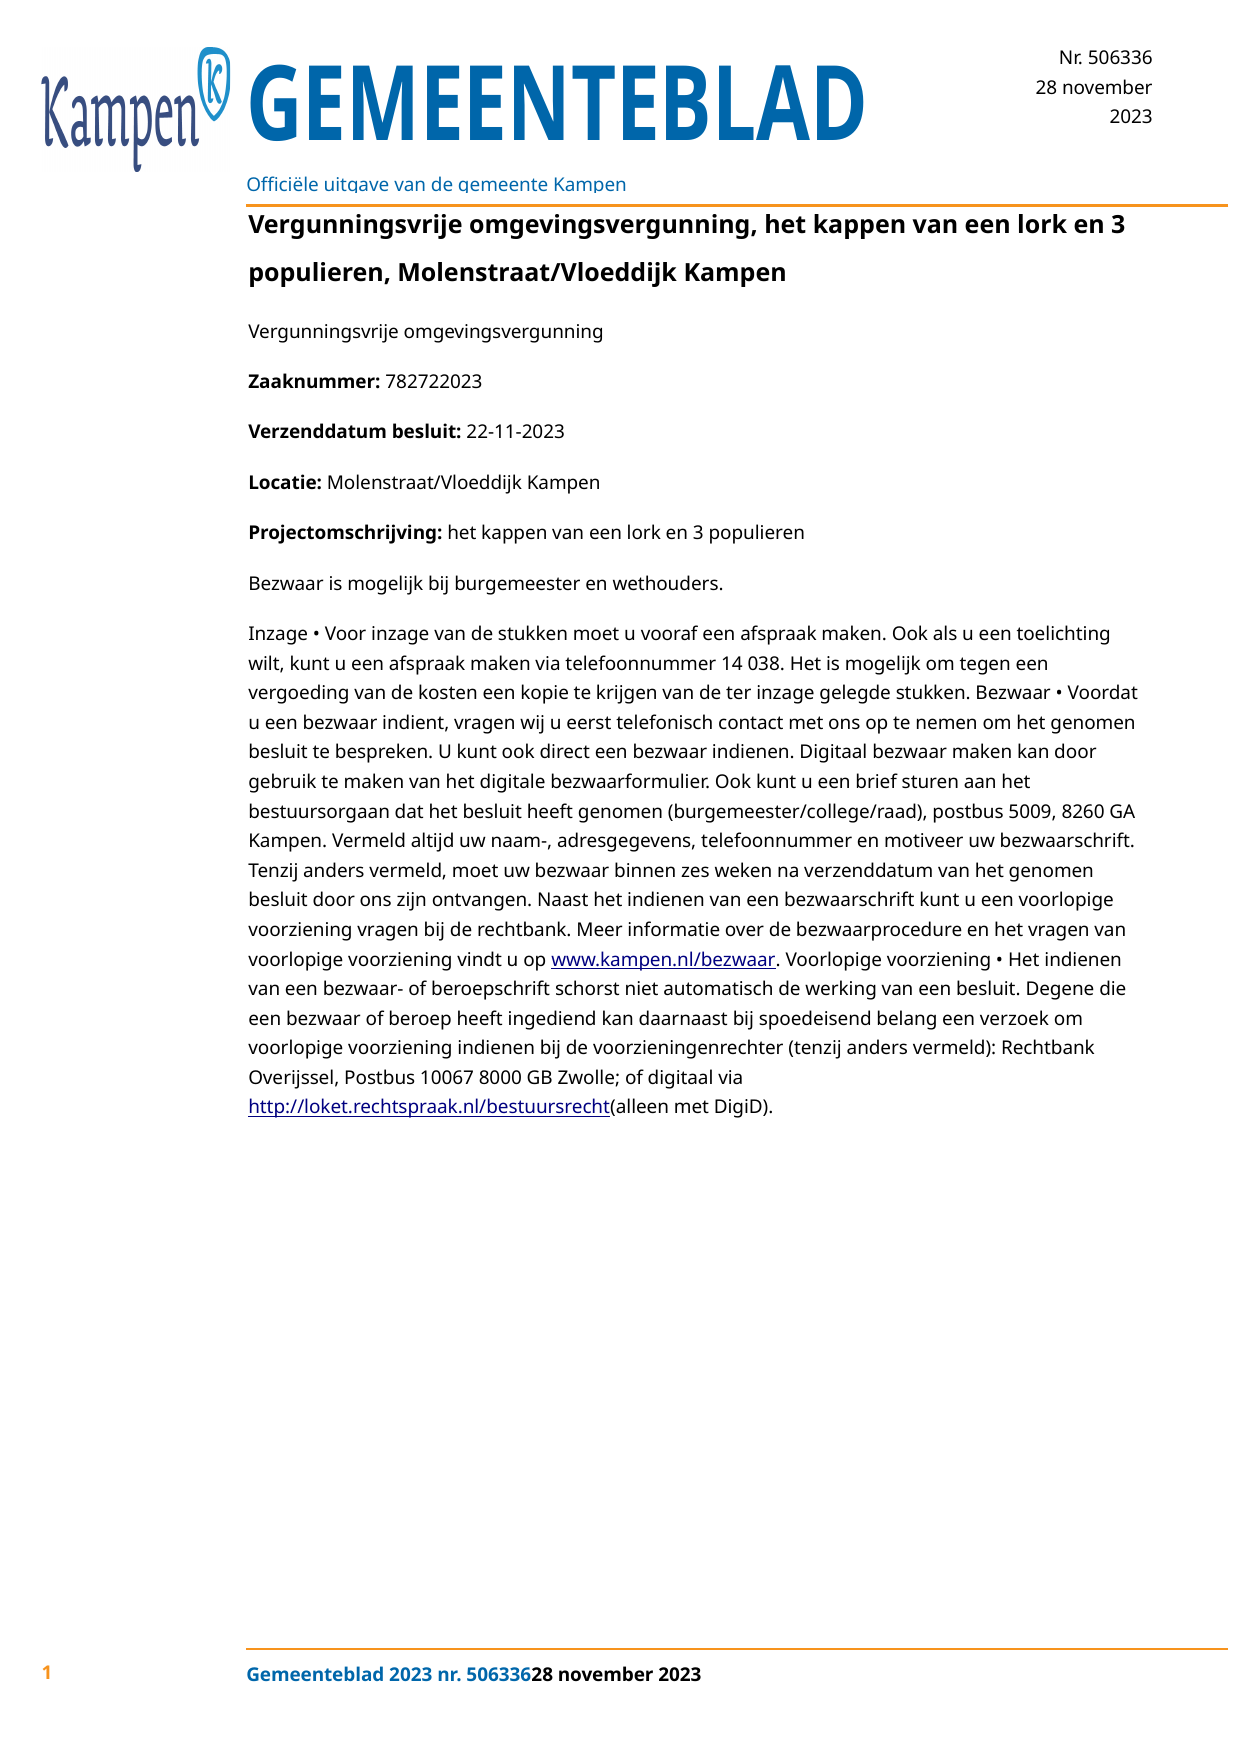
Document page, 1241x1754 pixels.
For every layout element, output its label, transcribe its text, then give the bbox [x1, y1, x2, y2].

picture [41, 47, 231, 172]
text Vergunningsvrije omgevingsvergunning, het kappen van een lork en 3 populieren, Molenstraat/Vloeddijk Kampen [248, 207, 1152, 288]
text Bezwaar is mogelijk bij burgemeester en wethouders. [248, 570, 1152, 596]
text Projectomschrijving: het kappen van een lork en 3 populieren [248, 519, 1152, 545]
text Inzage • Voor inzage van de stukken moet u vooraf een afspraak maken. Ook als u een toelichting wilt, kunt u een afspraak maken via telefoonnummer 14 038. Het is mogelijk om tegen een vergoeding van de kosten een kopie te krijgen van de ter inzage gelegde stukken. Bezwaar • Voordat u een bezwaar indient, vragen wij u eerst telefonisch contact met ons op te nemen om het genomen besluit te bespreken. U kunt ook direct een bezwaar indienen. Digitaal bezwaar maken kan door gebruik te maken van het digitale bezwaarformulier. Ook kunt u een brief sturen aan het bestuursorgaan dat het besluit heeft genomen (burgemeester/college/raad), postbus 5009, 8260 GA Kampen. Vermeld altijd uw naam-, adresgegevens, telefoonnummer en motiveer uw bezwaarschrift. Tenzij anders vermeld, moet uw bezwaar binnen zes weken na verzenddatum van het genomen besluit door ons zijn ontvangen. Naast het indienen van een bezwaarschrift kunt u een voorlopige voorziening vragen bij de rechtbank. Meer informatie over de bezwaarprocedure en het vragen van voorlopige voorziening vindt u op www.kampen.nl/bezwaar. Voorlopige voorziening • Het indienen van een bezwaar- of beroepschrift schorst niet automatisch de werking van een besluit. Degene die een bezwaar of beroep heeft ingediend kan daarnaast bij spoedeisend belang een verzoek om voorlopige voorziening indienen bij de voorzieningenrechter (tenzij anders vermeld): Rechtbank Overijssel, Postbus 10067 8000 GB Zwolle; of digitaal via http://loket.rechtspraak.nl/bestuursrecht(alleen met DigiD). [248, 620, 1152, 1119]
text Zaaknummer: 782722023 [248, 368, 1152, 394]
text Vergunningsvrije omgevingsvergunning [248, 318, 1152, 344]
text Locatie: Molenstraat/Vloeddijk Kampen [248, 469, 1152, 495]
text Verzenddatum besluit: 22-11-2023 [248, 419, 1152, 444]
